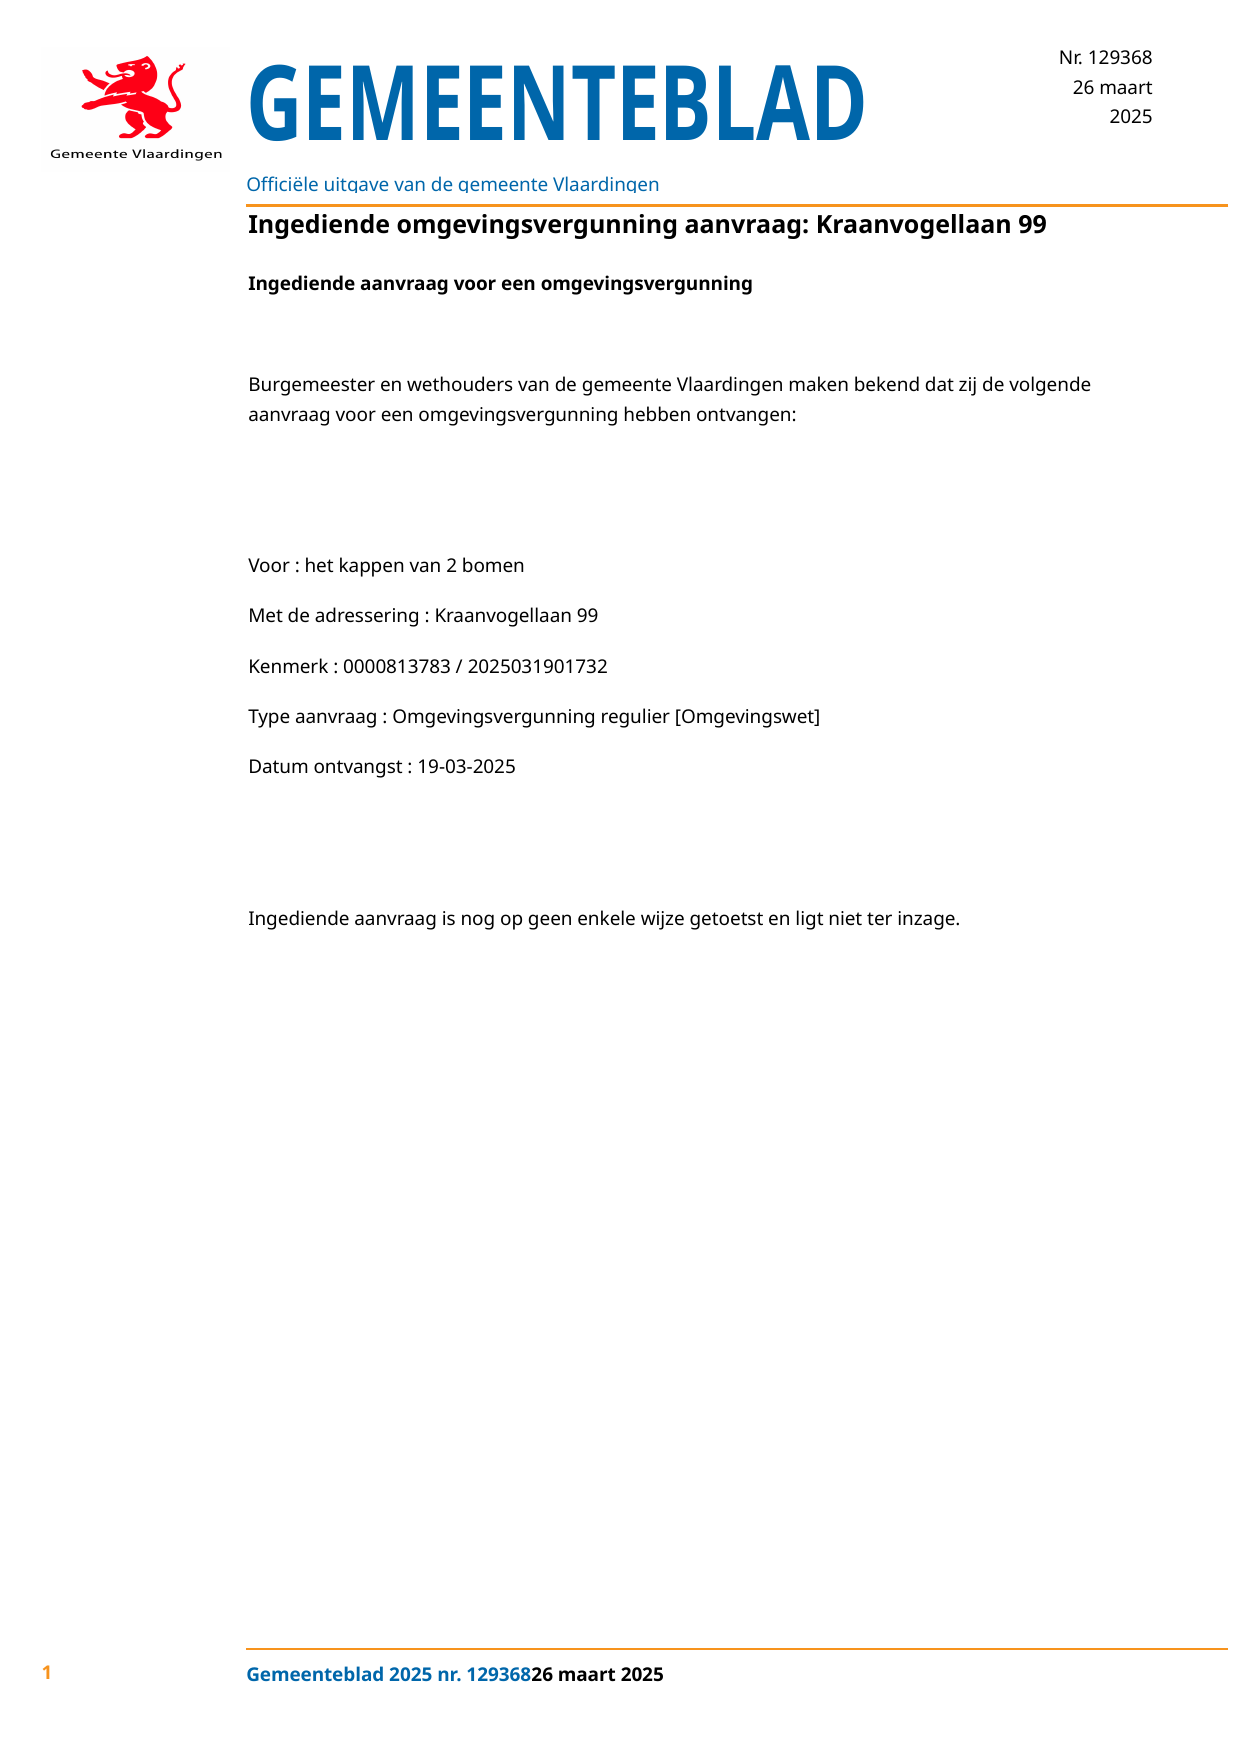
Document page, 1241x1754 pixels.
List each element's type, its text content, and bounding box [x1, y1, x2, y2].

text Ingediende aanvraag voor een omgevingsvergunning [248, 270, 1152, 296]
text Datum ontvangst : 19-03-2025 [248, 754, 1152, 779]
text Met de adressering : Kraanvogellaan 99 [248, 602, 1152, 628]
text Type aanvraag : Omgevingsvergunning regulier [Omgevingswet] [248, 703, 1152, 729]
text Ingediende omgevingsvergunning aanvraag: Kraanvogellaan 99 [248, 207, 1152, 241]
picture [41, 47, 231, 172]
text Voor : het kappen van 2 bomen [248, 552, 1152, 578]
text Kenmerk : 0000813783 / 2025031901732 [248, 653, 1152, 678]
text Burgemeester en wethouders van de gemeente Vlaardingen maken bekend dat zij de volgende aanvraag voor een omgevingsvergunning hebben ontvangen: [248, 371, 1152, 426]
text Ingediende aanvraag is nog op geen enkele wijze getoetst en ligt niet ter inzage. [248, 905, 1152, 931]
